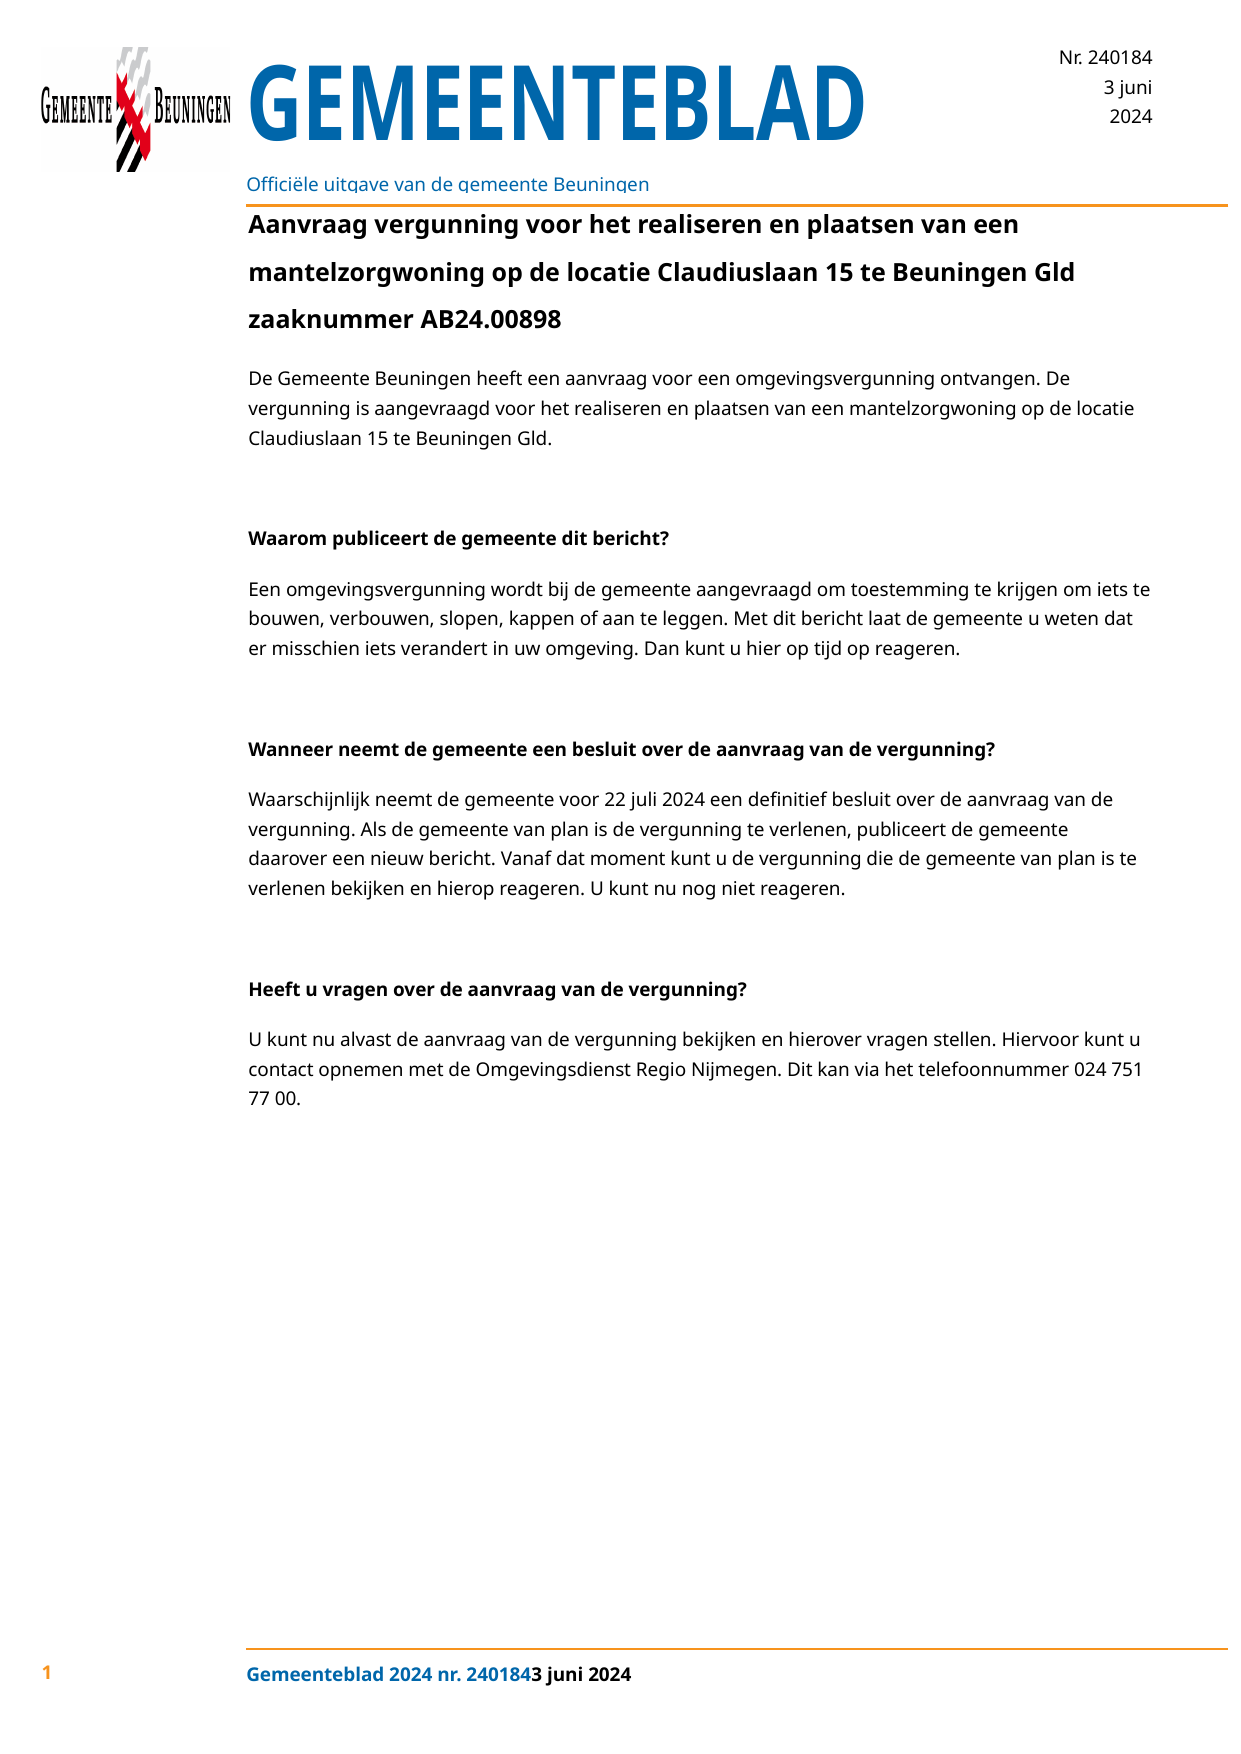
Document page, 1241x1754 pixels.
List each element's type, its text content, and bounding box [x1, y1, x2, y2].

text Wanneer neemt de gemeente een besluit over de aanvraag van de vergunning? [248, 736, 1152, 762]
text Waarom publiceert de gemeente dit bericht? [248, 526, 1152, 551]
text Heeft u vragen over de aanvraag van de vergunning? [248, 976, 1152, 1002]
picture [41, 47, 231, 172]
text De Gemeente Beuningen heeft een aanvraag voor een omgevingsvergunning ontvangen. De vergunning is aangevraagd voor het realiseren en plaatsen van een mantelzorgwoning op de locatie Claudiuslaan 15 te Beuningen Gld. [248, 366, 1152, 450]
text Een omgevingsvergunning wordt bij de gemeente aangevraagd om toestemming te krijgen om iets te bouwen, verbouwen, slopen, kappen of aan te leggen. Met dit bericht laat de gemeente u weten dat er misschien iets verandert in uw omgeving. Dan kunt u hier op tijd op reageren. [248, 576, 1152, 661]
text Aanvraag vergunning voor het realiseren en plaatsen van een mantelzorgwoning op de locatie Claudiuslaan 15 te Beuningen Gld zaaknummer AB24.00898 [248, 207, 1152, 336]
text U kunt nu alvast de aanvraag van de vergunning bekijken en hierover vragen stellen. Hiervoor kunt u contact opnemen met de Omgevingsdienst Regio Nijmegen. Dit kan via het telefoonnummer 024 751 77 00. [248, 1026, 1152, 1111]
text Waarschijnlijk neemt de gemeente voor 22 juli 2024 een definitief besluit over de aanvraag van de vergunning. Als de gemeente van plan is de vergunning te verlenen, publiceert de gemeente daarover een nieuw bericht. Vanaf dat moment kunt u de vergunning die de gemeente van plan is te verlenen bekijken en hierop reageren. U kunt nu nog niet reageren. [248, 786, 1152, 901]
